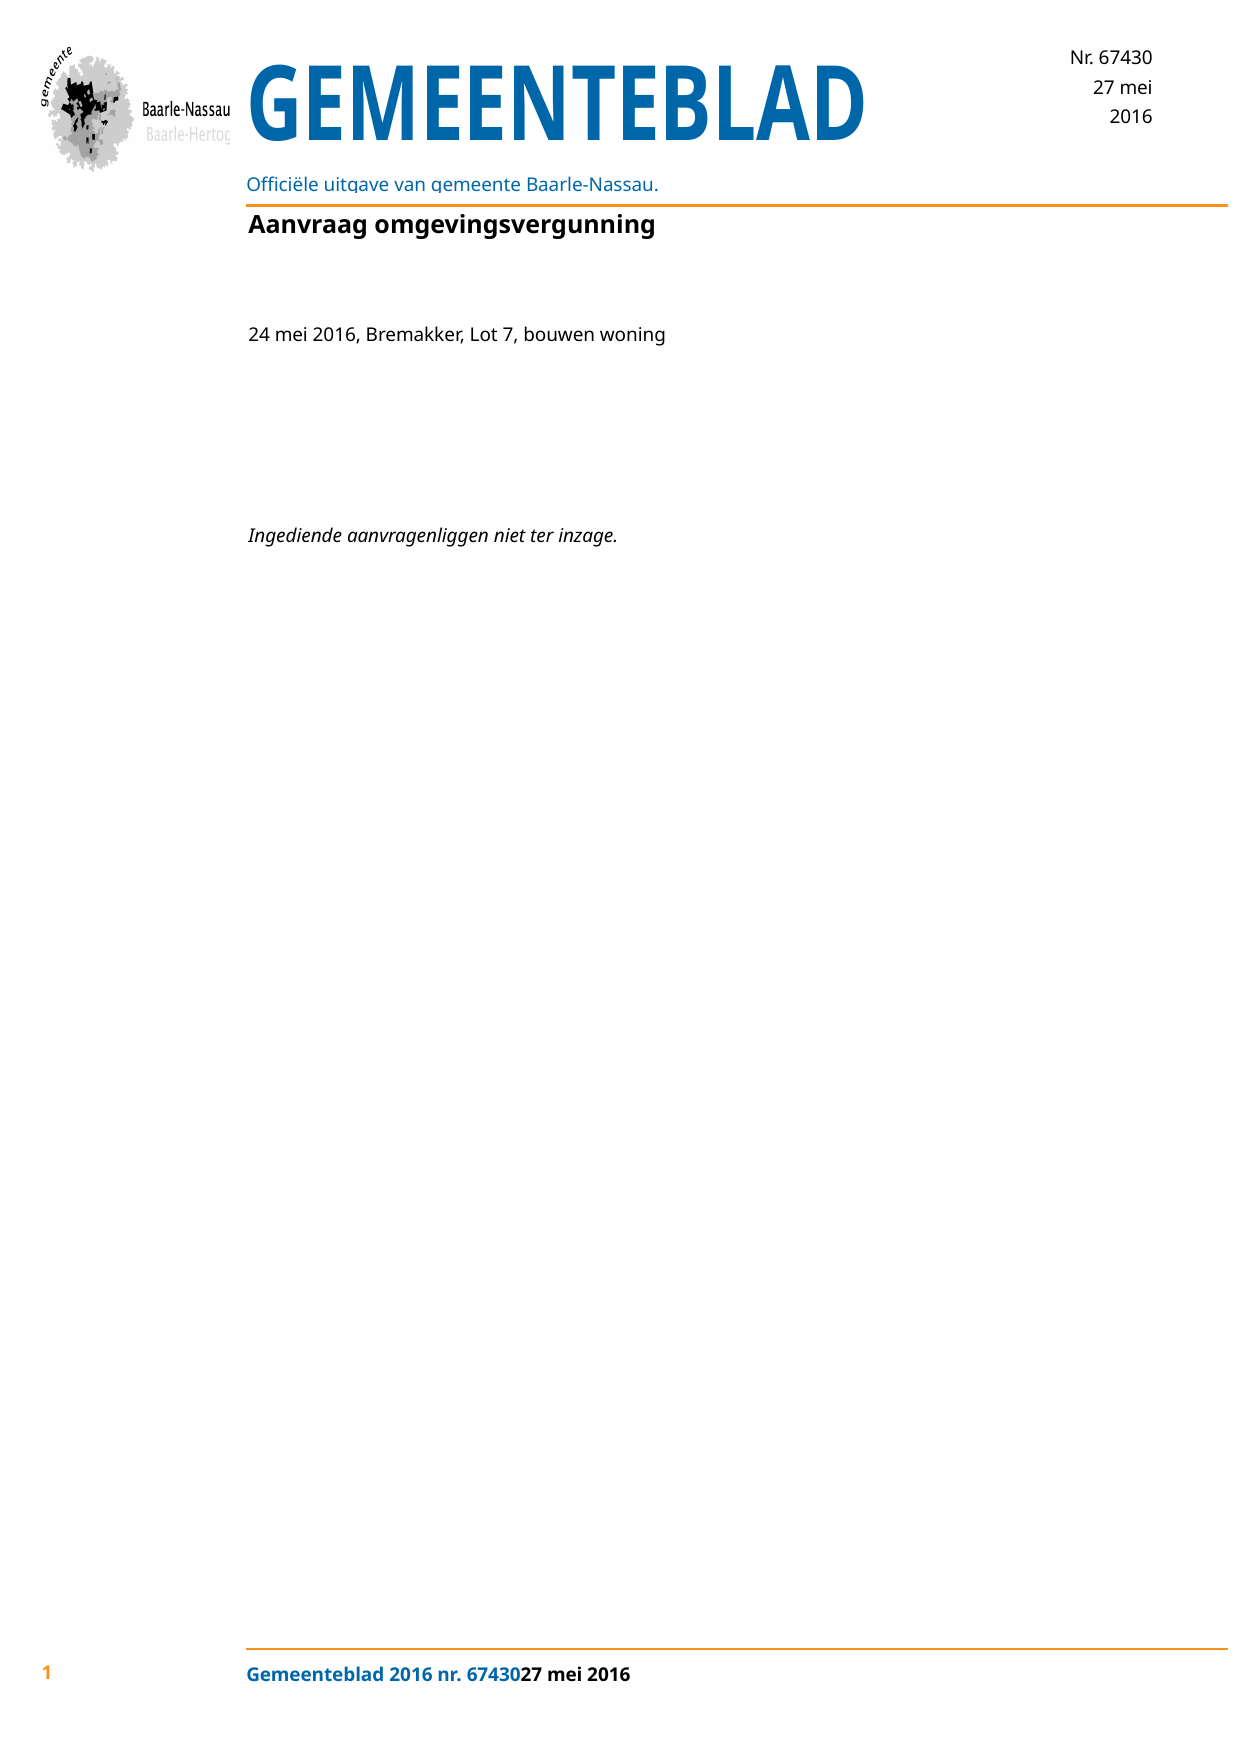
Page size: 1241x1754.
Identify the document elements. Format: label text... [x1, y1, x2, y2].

picture [41, 47, 231, 172]
text Aanvraag omgevingsvergunning [248, 207, 1152, 241]
text Ingediende aanvragenliggen niet ter inzage. [248, 522, 1152, 548]
text 24 mei 2016, Bremakker, Lot 7, bouwen woning [248, 321, 1152, 346]
